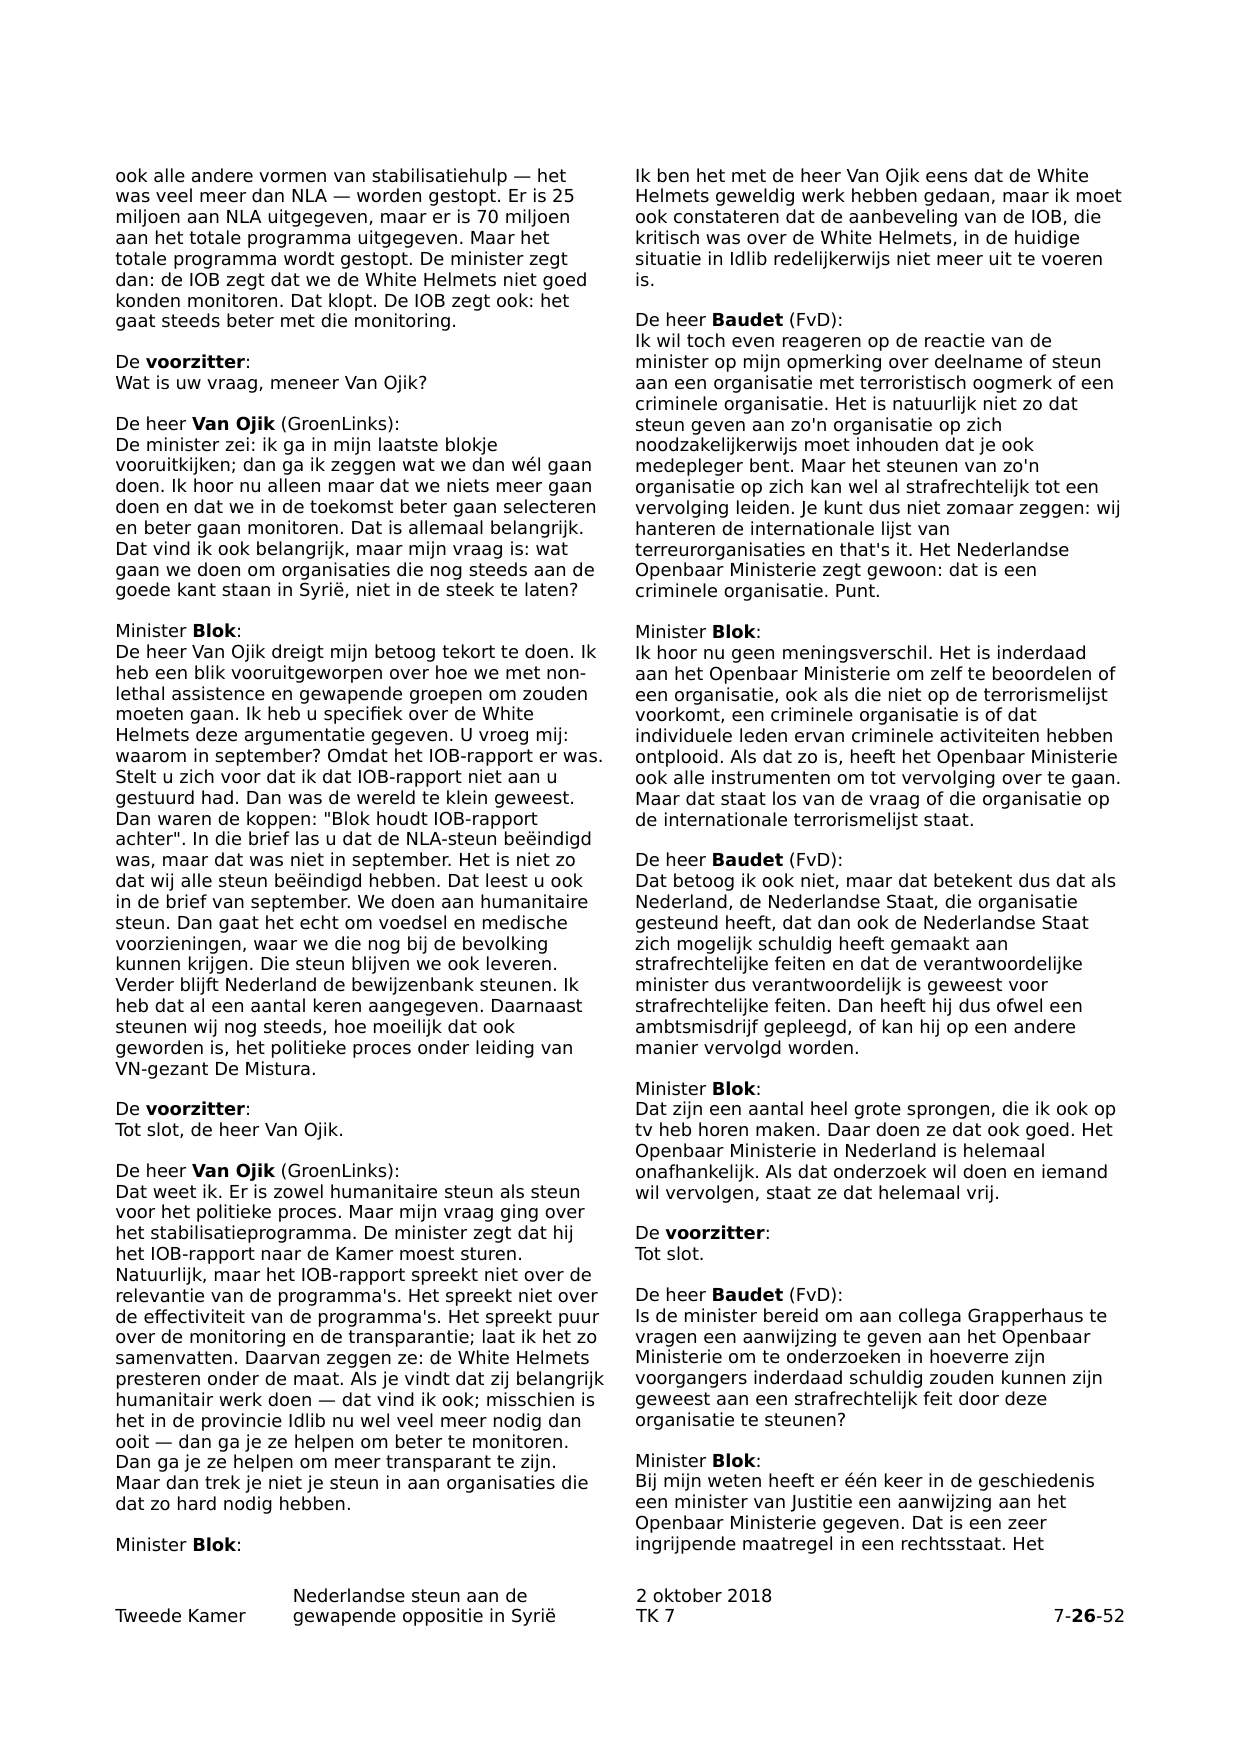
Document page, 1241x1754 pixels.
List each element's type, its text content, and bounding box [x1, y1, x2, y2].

text Wat is uw vraag, meneer Van Ojik? [115, 373, 605, 393]
text ook alle andere vormen van stabilisatiehulp — het was veel meer dan NLA — worden gestopt. Er is 25 miljoen aan NLA uitgegeven, maar er is 70 miljoen aan het totale programma uitgegeven. Maar het totale programma wordt gestopt. De minister zegt dan: de IOB zegt dat we de White Helmets niet goed konden monitoren. Dat klopt. De IOB zegt ook: het gaat steeds beter met die monitoring. [115, 165, 605, 332]
text De voorzitter: [635, 1223, 1125, 1244]
text Dat betoog ik ook niet, maar dat betekent dus dat als Nederland, de Nederlandse Staat, die organisatie gesteund heeft, dat dan ook de Nederlandse Staat zich mogelijk schuldig heeft gemaakt aan strafrechtelijke feiten en dat de verantwoordelijke minister dus verantwoordelijk is geweest voor strafrechtelijke feiten. Dan heeft hij dus ofwel een ambtsmisdrijf gepleegd, of kan hij op een andere manier vervolgd worden. [635, 871, 1125, 1058]
text De heer Baudet (FvD): [635, 1285, 1125, 1306]
text Dat zijn een aantal heel grote sprongen, die ik ook op tv heb horen maken. Daar doen ze dat ook goed. Het Openbaar Ministerie in Nederland is helemaal onafhankelijk. Als dat onderzoek wil doen en iemand wil vervolgen, staat ze dat helemaal vrij. [635, 1099, 1125, 1203]
text Ik ben het met de heer Van Ojik eens dat de White Helmets geweldig werk hebben gedaan, maar ik moet ook constateren dat de aanbeveling van de IOB, die kritisch was over de White Helmets, in de huidige situatie in Idlib redelijkerwijs niet meer uit te voeren is. [635, 165, 1125, 290]
text Ik wil toch even reageren op de reactie van de minister op mijn opmerking over deelname of steun aan een organisatie met terroristisch oogmerk of een criminele organisatie. Het is natuurlijk niet zo dat steun geven aan zo'n organisatie op zich noodzakelijkerwijs moet inhouden dat je ook medepleger bent. Maar het steunen van zo'n organisatie op zich kan wel al strafrechtelijk tot een vervolging leiden. Je kunt dus niet zomaar zeggen: wij hanteren de internationale lijst van terreurorganisaties en that's it. Het Nederlandse Openbaar Ministerie zegt gewoon: dat is een criminele organisatie. Punt. [635, 331, 1125, 602]
text De heer Van Ojik (GroenLinks): [115, 413, 605, 434]
text De minister zei: ik ga in mijn laatste blokje vooruitkijken; dan ga ik zeggen wat we dan wél gaan doen. Ik hoor nu alleen maar dat we niets meer gaan doen en dat we in de toekomst beter gaan selecteren en beter gaan monitoren. Dat is allemaal belangrijk. Dat vind ik ook belangrijk, maar mijn vraag is: wat gaan we doen om organisaties die nog steeds aan de goede kant staan in Syrië, niet in de steek te laten? [115, 434, 605, 601]
text De heer Van Ojik (GroenLinks): [115, 1161, 605, 1181]
text Dat weet ik. Er is zowel humanitaire steun als steun voor het politieke proces. Maar mijn vraag ging over het stabilisatieprogramma. De minister zegt dat hij het IOB-rapport naar de Kamer moest sturen. Natuurlijk, maar het IOB-rapport spreekt niet over de relevantie van de programma's. Het spreekt niet over de effectiviteit van de programma's. Het spreekt puur over de monitoring en de transparantie; laat ik het zo samenvatten. Daarvan zeggen ze: de White Helmets presteren onder de maat. Als je vindt dat zij belangrijk humanitair werk doen — dat vind ik ook; misschien is het in de provincie Idlib nu wel veel meer nodig dan ooit — dan ga je ze helpen om beter te monitoren. Dan ga je ze helpen om meer transparant te zijn. Maar dan trek je niet je steun in aan organisaties die dat zo hard nodig hebben. [115, 1181, 605, 1515]
text Minister Blok: [635, 1078, 1125, 1099]
text Tot slot. [635, 1244, 1125, 1265]
text Minister Blok: [635, 622, 1125, 643]
text Bij mijn weten heeft er één keer in de geschiedenis een minister van Justitie een aanwijzing aan het Openbaar Ministerie gegeven. Dat is een zeer ingrijpende maatregel in een rechtsstaat. Het [635, 1471, 1125, 1554]
text Ik hoor nu geen meningsverschil. Het is inderdaad aan het Openbaar Ministerie om zelf te beoordelen of een organisatie, ook als die niet op de terrorismelijst voorkomt, een criminele organisatie is of dat individuele leden ervan criminele activiteiten hebben ontplooid. Als dat zo is, heeft het Openbaar Ministerie ook alle instrumenten om tot vervolging over te gaan. Maar dat staat los van de vraag of die organisatie op de internationale terrorismelijst staat. [635, 643, 1125, 830]
text De heer Baudet (FvD): [635, 850, 1125, 871]
text De heer Van Ojik dreigt mijn betoog tekort te doen. Ik heb een blik vooruitgeworpen over hoe we met non-lethal assistence en gewapende groepen om zouden moeten gaan. Ik heb u specifiek over de White Helmets deze argumentatie gegeven. U vroeg mij: waarom in september? Omdat het IOB-rapport er was. Stelt u zich voor dat ik dat IOB-rapport niet aan u gestuurd had. Dan was de wereld te klein geweest. Dan waren de koppen: "Blok houdt IOB-rapport achter". In die brief las u dat de NLA-steun beëindigd was, maar dat was niet in september. Het is niet zo dat wij alle steun beëindigd hebben. Dat leest u ook in de brief van september. We doen aan humanitaire steun. Dan gaat het echt om voedsel en medische voorzieningen, waar we die nog bij de bevolking kunnen krijgen. Die steun blijven we ook leveren. Verder blijft Nederland de bewijzenbank steunen. Ik heb dat al een aantal keren aangegeven. Daarnaast steunen wij nog steeds, hoe moeilijk dat ook geworden is, het politieke proces onder leiding van VN-gezant De Mistura. [115, 642, 605, 1079]
text Is de minister bereid om aan collega Grapperhaus te vragen een aanwijzing te geven aan het Openbaar Ministerie om te onderzoeken in hoeverre zijn voorgangers inderdaad schuldig zouden kunnen zijn geweest aan een strafrechtelijk feit door deze organisatie te steunen? [635, 1306, 1125, 1431]
text Minister Blok: [635, 1451, 1125, 1471]
text De voorzitter: [115, 352, 605, 373]
text Minister Blok: [115, 1535, 605, 1556]
text De voorzitter: [115, 1099, 605, 1120]
text De heer Baudet (FvD): [635, 310, 1125, 331]
text Tot slot, de heer Van Ojik. [115, 1120, 605, 1141]
text Minister Blok: [115, 621, 605, 642]
